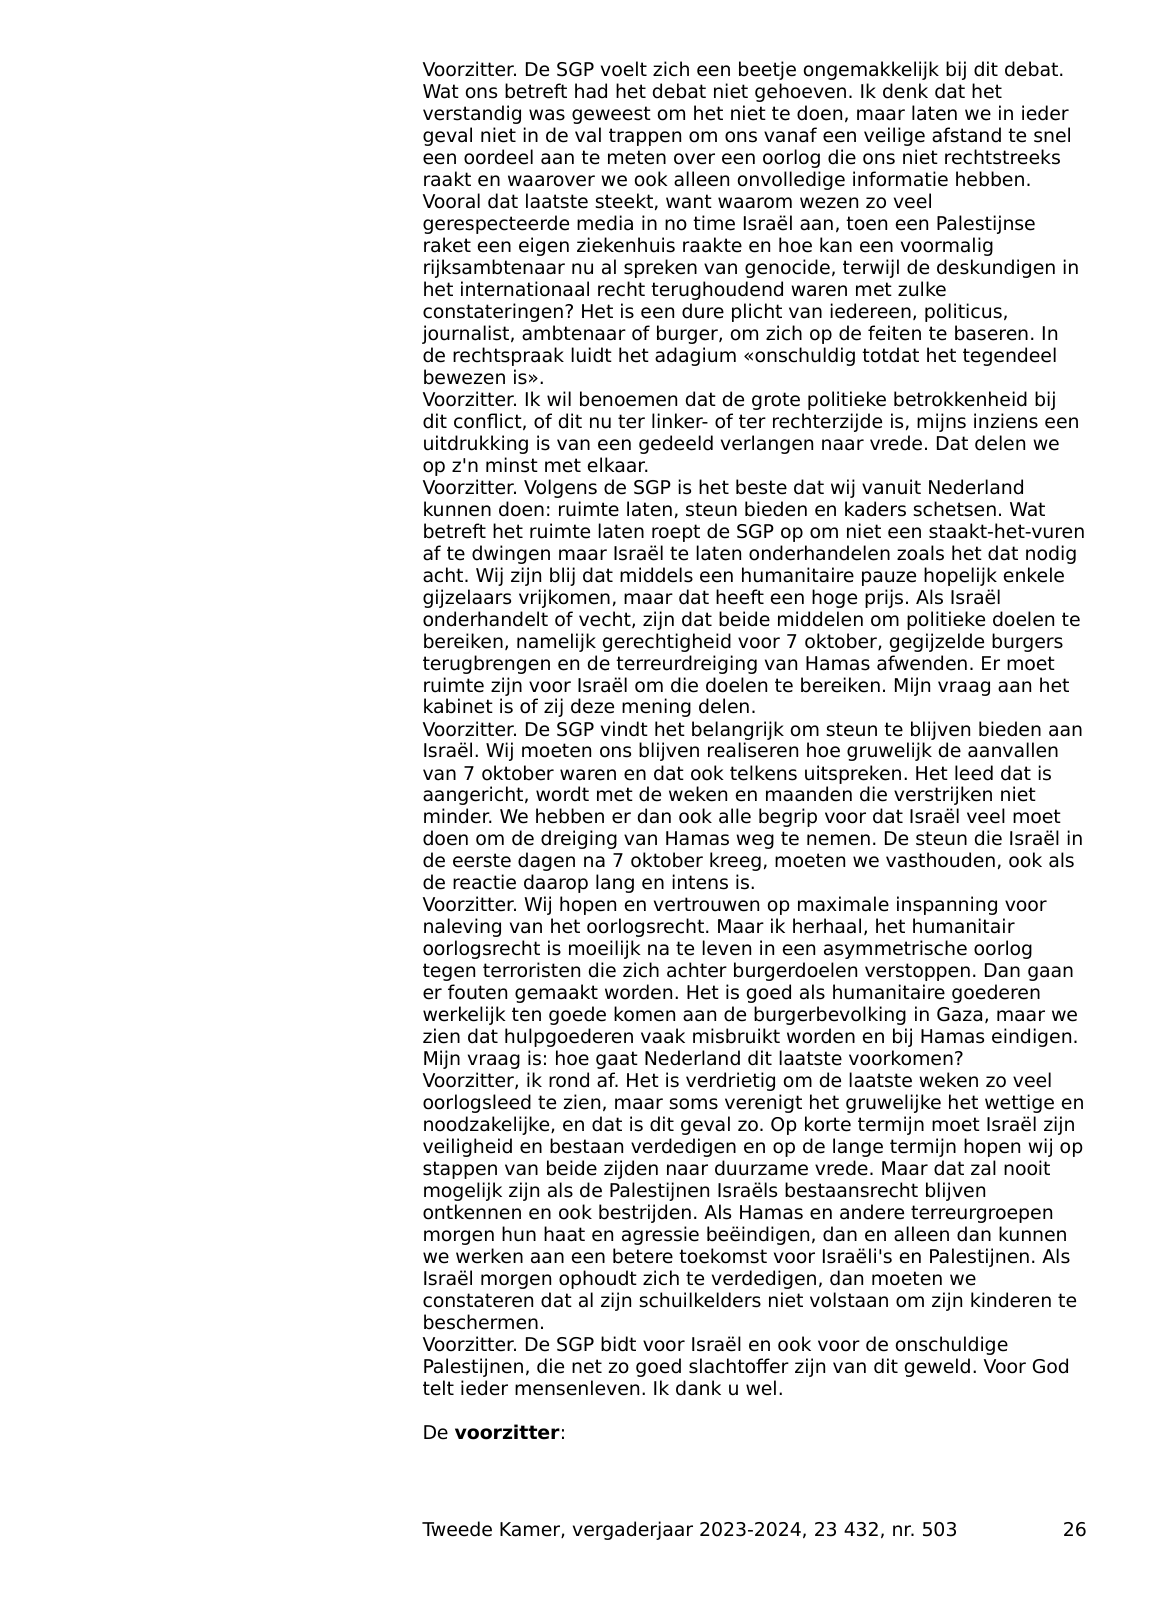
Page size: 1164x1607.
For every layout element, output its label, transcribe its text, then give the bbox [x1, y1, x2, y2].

text Voorzitter. Wij hopen en vertrouwen op maximale inspanning voor naleving van het oorlogsrecht. Maar ik herhaal, het humanitair oorlogsrecht is moeilijk na te leven in een asymmetrische oorlog tegen terroristen die zich achter burgerdoelen verstoppen. Dan gaan er fouten gemaakt worden. Het is goed als humanitaire goederen werkelijk ten goede komen aan de burgerbevolking in Gaza, maar we zien dat hulpgoederen vaak misbruikt worden en bij Hamas eindigen. Mijn vraag is: hoe gaat Nederland dit laatste voorkomen? [422, 894, 1087, 1070]
text Voorzitter. De SGP bidt voor Israël en ook voor de onschuldige Palestijnen, die net zo goed slachtoffer zijn van dit geweld. Voor God telt ieder mensenleven. Ik dank u wel. [422, 1334, 1087, 1400]
text Voorzitter. De SGP voelt zich een beetje ongemakkelijk bij dit debat. Wat ons betreft had het debat niet gehoeven. Ik denk dat het verstandig was geweest om het niet te doen, maar laten we in ieder geval niet in de val trappen om ons vanaf een veilige afstand te snel een oordeel aan te meten over een oorlog die ons niet rechtstreeks raakt en waarover we ook alleen onvolledige informatie hebben. Vooral dat laatste steekt, want waarom wezen zo veel gerespecteerde media in no time Israël aan, toen een Palestijnse raket een eigen ziekenhuis raakte en hoe kan een voormalig rijksambtenaar nu al spreken van genocide, terwijl de deskundigen in het internationaal recht terughoudend waren met zulke constateringen? Het is een dure plicht van iedereen, politicus, journalist, ambtenaar of burger, om zich op de feiten te baseren. In de rechtspraak luidt het adagium «onschuldig totdat het tegendeel bewezen is». [422, 59, 1087, 389]
text Voorzitter. Ik wil benoemen dat de grote politieke betrokkenheid bij dit conflict, of dit nu ter linker- of ter rechterzijde is, mijns inziens een uitdrukking is van een gedeeld verlangen naar vrede. Dat delen we op z'n minst met elkaar. [422, 389, 1087, 477]
text Voorzitter. De SGP vindt het belangrijk om steun te blijven bieden aan Israël. Wij moeten ons blijven realiseren hoe gruwelijk de aanvallen van 7 oktober waren en dat ook telkens uitspreken. Het leed dat is aangericht, wordt met de weken en maanden die verstrijken niet minder. We hebben er dan ook alle begrip voor dat Israël veel moet doen om de dreiging van Hamas weg te nemen. De steun die Israël in de eerste dagen na 7 oktober kreeg, moeten we vasthouden, ook als de reactie daarop lang en intens is. [422, 718, 1087, 894]
text De voorzitter: [422, 1422, 1087, 1444]
text Voorzitter. Volgens de SGP is het beste dat wij vanuit Nederland kunnen doen: ruimte laten, steun bieden en kaders schetsen. Wat betreft het ruimte laten roept de SGP op om niet een staakt-het-vuren af te dwingen maar Israël te laten onderhandelen zoals het dat nodig acht. Wij zijn blij dat middels een humanitaire pauze hopelijk enkele gijzelaars vrijkomen, maar dat heeft een hoge prijs. Als Israël onderhandelt of vecht, zijn dat beide middelen om politieke doelen te bereiken, namelijk gerechtigheid voor 7 oktober, gegijzelde burgers terugbrengen en de terreurdreiging van Hamas afwenden. Er moet ruimte zijn voor Israël om die doelen te bereiken. Mijn vraag aan het kabinet is of zij deze mening delen. [422, 477, 1087, 718]
text Voorzitter, ik rond af. Het is verdrietig om de laatste weken zo veel oorlogsleed te zien, maar soms verenigt het gruwelijke het wettige en noodzakelijke, en dat is dit geval zo. Op korte termijn moet Israël zijn veiligheid en bestaan verdedigen en op de lange termijn hopen wij op stappen van beide zijden naar duurzame vrede. Maar dat zal nooit mogelijk zijn als de Palestijnen Israëls bestaansrecht blijven ontkennen en ook bestrijden. Als Hamas en andere terreurgroepen morgen hun haat en agressie beëindigen, dan en alleen dan kunnen we werken aan een betere toekomst voor Israëli's en Palestijnen. Als Israël morgen ophoudt zich te verdedigen, dan moeten we constateren dat al zijn schuilkelders niet volstaan om zijn kinderen te beschermen. [422, 1070, 1087, 1334]
